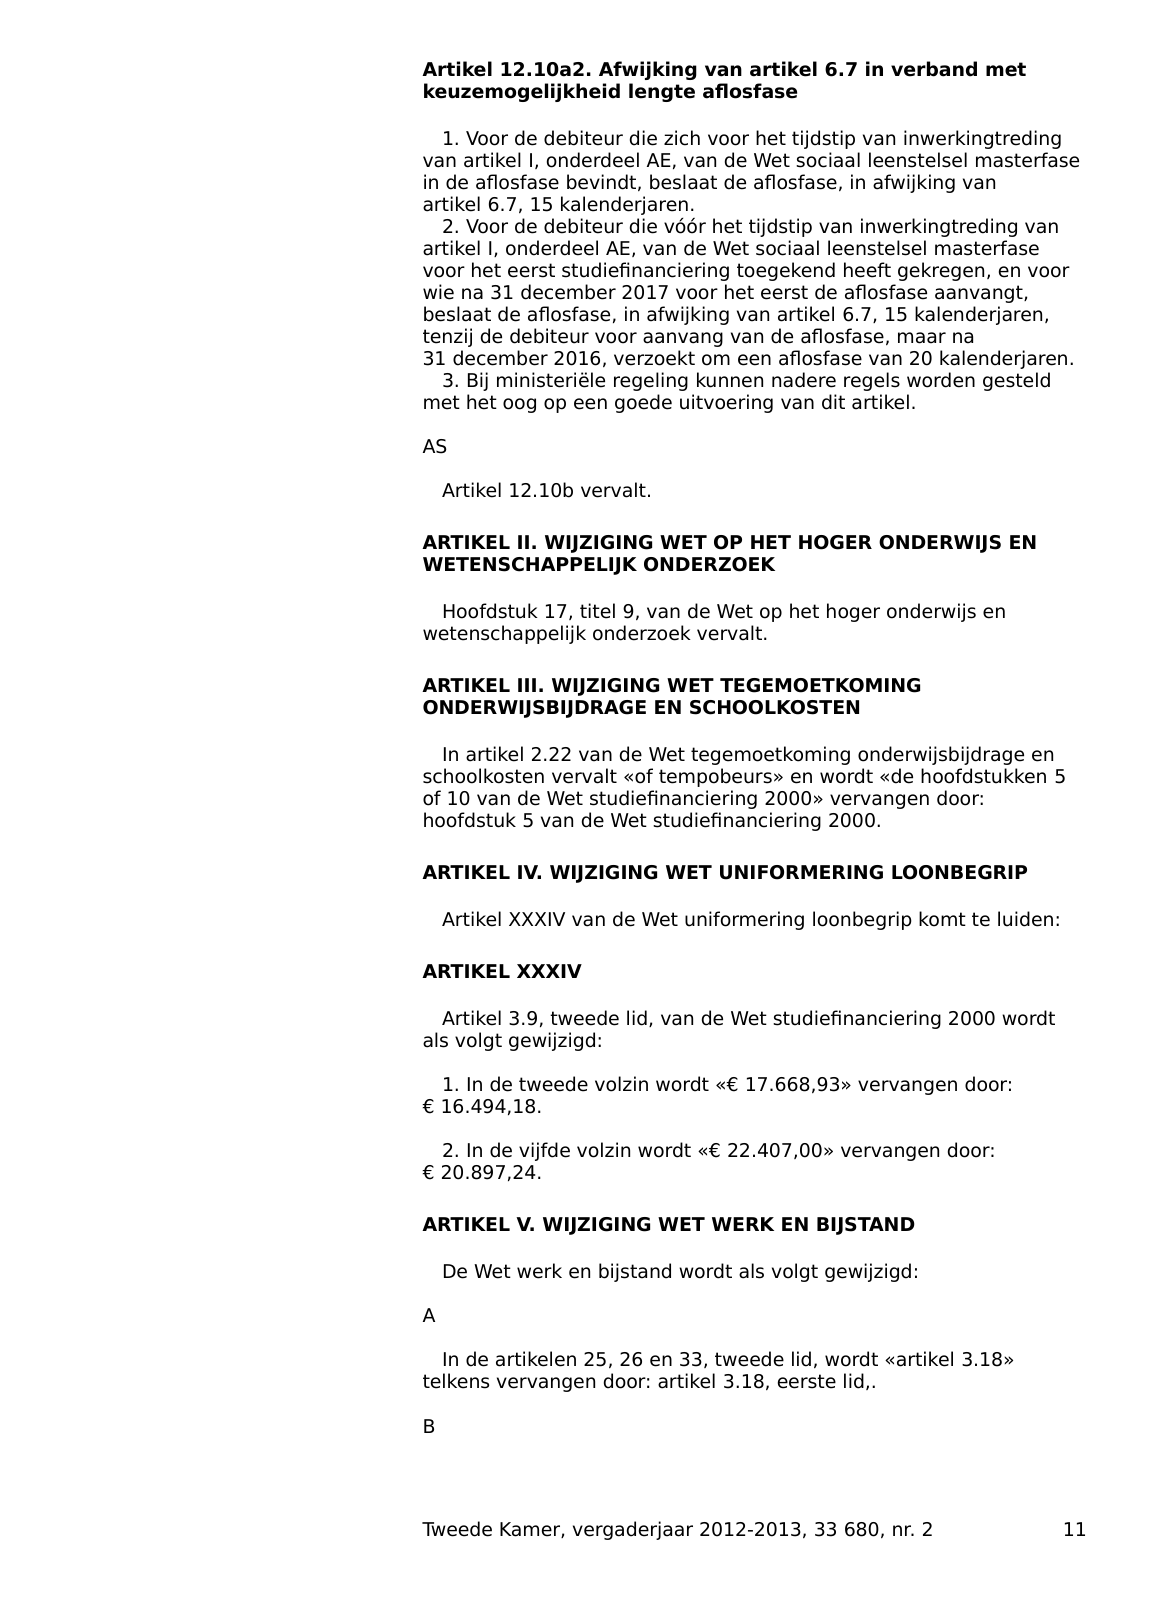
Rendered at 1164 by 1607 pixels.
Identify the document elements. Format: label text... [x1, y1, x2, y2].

text 3. Bij ministeriële regeling kunnen nadere regels worden gesteld met het oog op een goede uitvoering van dit artikel. [422, 370, 1087, 414]
text Artikel 3.9, tweede lid, van de Wet studiefinanciering 2000 wordt als volgt gewijzigd: [422, 1008, 1087, 1052]
text In artikel 2.22 van de Wet tegemoetkoming onderwijsbijdrage en schoolkosten vervalt «of tempobeurs» en wordt «de hoofdstukken 5 of 10 van de Wet studiefinanciering 2000» vervangen door: hoofdstuk 5 van de Wet studiefinanciering 2000. [422, 744, 1087, 832]
text 1. Voor de debiteur die zich voor het tijdstip van inwerkingtreding van artikel I, onderdeel AE, van de Wet sociaal leenstelsel masterfase in de aflosfase bevindt, beslaat de aflosfase, in afwijking van artikel 6.7, 15 kalenderjaren. [422, 128, 1087, 216]
subtitle ARTIKEL V. WIJZIGING WET WERK EN BIJSTAND [422, 1214, 1087, 1236]
text A [422, 1305, 1087, 1327]
text AS [422, 436, 1087, 458]
text B [422, 1416, 1087, 1437]
text Hoofdstuk 17, titel 9, van de Wet op het hoger onderwijs en wetenschappelijk onderzoek vervalt. [422, 601, 1087, 645]
text Artikel XXXIV van de Wet uniformering loonbegrip komt te luiden: [422, 909, 1087, 931]
subtitle ARTIKEL III. WIJZIGING WET TEGEMOETKOMING ONDERWIJSBIJDRAGE EN SCHOOLKOSTEN [422, 675, 1087, 719]
text De Wet werk en bijstand wordt als volgt gewijzigd: [422, 1261, 1087, 1283]
subtitle ARTIKEL XXXIV [422, 961, 1087, 983]
subtitle Artikel 12.10a2. Afwijking van artikel 6.7 in verband met keuzemogelijkheid lengte aflosfase [422, 59, 1087, 103]
subtitle ARTIKEL II. WIJZIGING WET OP HET HOGER ONDERWIJS EN WETENSCHAPPELIJK ONDERZOEK [422, 532, 1087, 576]
subtitle ARTIKEL IV. WIJZIGING WET UNIFORMERING LOONBEGRIP [422, 862, 1087, 884]
text In de artikelen 25, 26 en 33, tweede lid, wordt «artikel 3.18» telkens vervangen door: artikel 3.18, eerste lid,. [422, 1349, 1087, 1393]
text 1. In de tweede volzin wordt «€ 17.668,93» vervangen door: € 16.494,18. [422, 1074, 1087, 1118]
text 2. In de vijfde volzin wordt «€ 22.407,00» vervangen door: € 20.897,24. [422, 1140, 1087, 1184]
text 2. Voor de debiteur die vóór het tijdstip van inwerkingtreding van artikel I, onderdeel AE, van de Wet sociaal leenstelsel masterfase voor het eerst studiefinanciering toegekend heeft gekregen, en voor wie na 31 december 2017 voor het eerst de aflosfase aanvangt, beslaat de aflosfase, in afwijking van artikel 6.7, 15 kalenderjaren, tenzij de debiteur voor aanvang van de aflosfase, maar na 31 december 2016, verzoekt om een aflosfase van 20 kalenderjaren. [422, 216, 1087, 370]
text Artikel 12.10b vervalt. [422, 480, 1087, 502]
